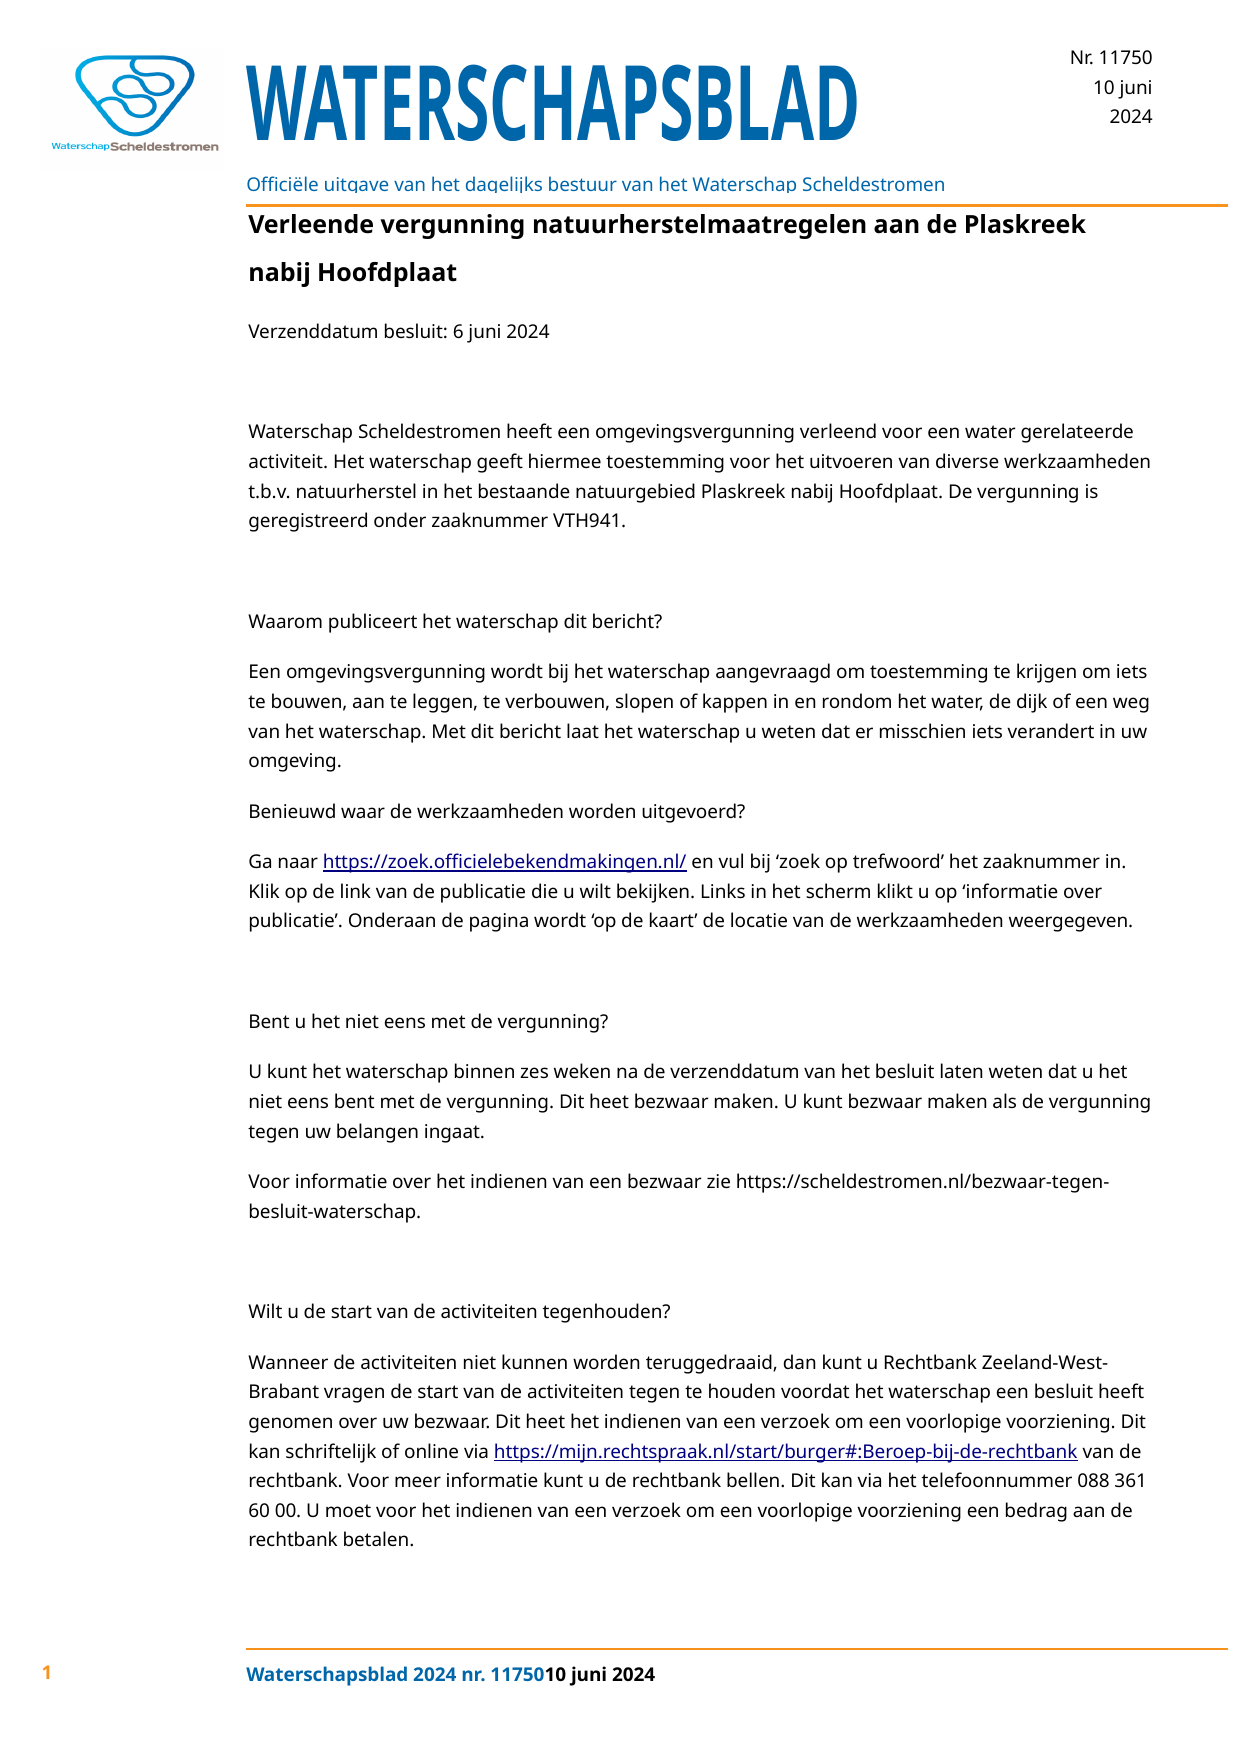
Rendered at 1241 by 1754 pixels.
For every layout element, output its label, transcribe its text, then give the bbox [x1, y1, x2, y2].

text Verleende vergunning natuurherstelmaatregelen aan de Plaskreek nabij Hoofdplaat [248, 207, 1152, 288]
text Waarom publiceert het waterschap dit bericht? [248, 608, 1152, 634]
text Een omgevingsvergunning wordt bij het waterschap aangevraagd om toestemming te krijgen om iets te bouwen, aan te leggen, te verbouwen, slopen of kappen in en rondom het water, de dijk of een weg van het waterschap. Met dit bericht laat het waterschap u weten dat er misschien iets verandert in uw omgeving. [248, 659, 1152, 773]
text Ga naar https://zoek.officielebekendmakingen.nl/ en vul bij ‘zoek op trefwoord’ het zaaknummer in. Klik op de link van de publicatie die u wilt bekijken. Links in het scherm klikt u op ‘informatie over publicatie’. Onderaan de pagina wordt ‘op de kaart’ de locatie van de werkzaamheden weergegeven. [248, 848, 1152, 933]
text Verzenddatum besluit: 6 juni 2024 [248, 318, 1152, 344]
text Benieuwd waar de werkzaamheden worden uitgevoerd? [248, 798, 1152, 824]
text Voor informatie over het indienen van een bezwaar zie https://scheldestromen.nl/bezwaar-tegen-besluit-waterschap. [248, 1168, 1152, 1224]
text Wilt u de start van de activiteiten tegenhouden? [248, 1299, 1152, 1324]
picture [41, 47, 231, 172]
text Wanneer de activiteiten niet kunnen worden teruggedraaid, dan kunt u Rechtbank Zeeland-West-Brabant vragen de start van de activiteiten tegen te houden voordat het waterschap een besluit heeft genomen over uw bezwaar. Dit heet het indienen van een verzoek om een voorlopige voorziening. Dit kan schriftelijk of online via https://mijn.rechtspraak.nl/start/burger#:Beroep-bij-de-rechtbank van de rechtbank. Voor meer informatie kunt u de rechtbank bellen. Dit kan via het telefoonnummer 088 361 60 00. U moet voor het indienen van een verzoek om een voorlopige voorziening een bedrag aan de rechtbank betalen. [248, 1349, 1152, 1552]
text Waterschap Scheldestromen heeft een omgevingsvergunning verleend voor een water gerelateerde activiteit. Het waterschap geeft hiermee toestemming voor het uitvoeren van diverse werkzaamheden t.b.v. natuurherstel in het bestaande natuurgebied Plaskreek nabij Hoofdplaat. De vergunning is geregistreerd onder zaaknummer VTH941. [248, 419, 1152, 533]
text U kunt het waterschap binnen zes weken na de verzenddatum van het besluit laten weten dat u het niet eens bent met de vergunning. Dit heet bezwaar maken. U kunt bezwaar maken als de vergunning tegen uw belangen ingaat. [248, 1059, 1152, 1144]
text Bent u het niet eens met de vergunning? [248, 1008, 1152, 1034]
